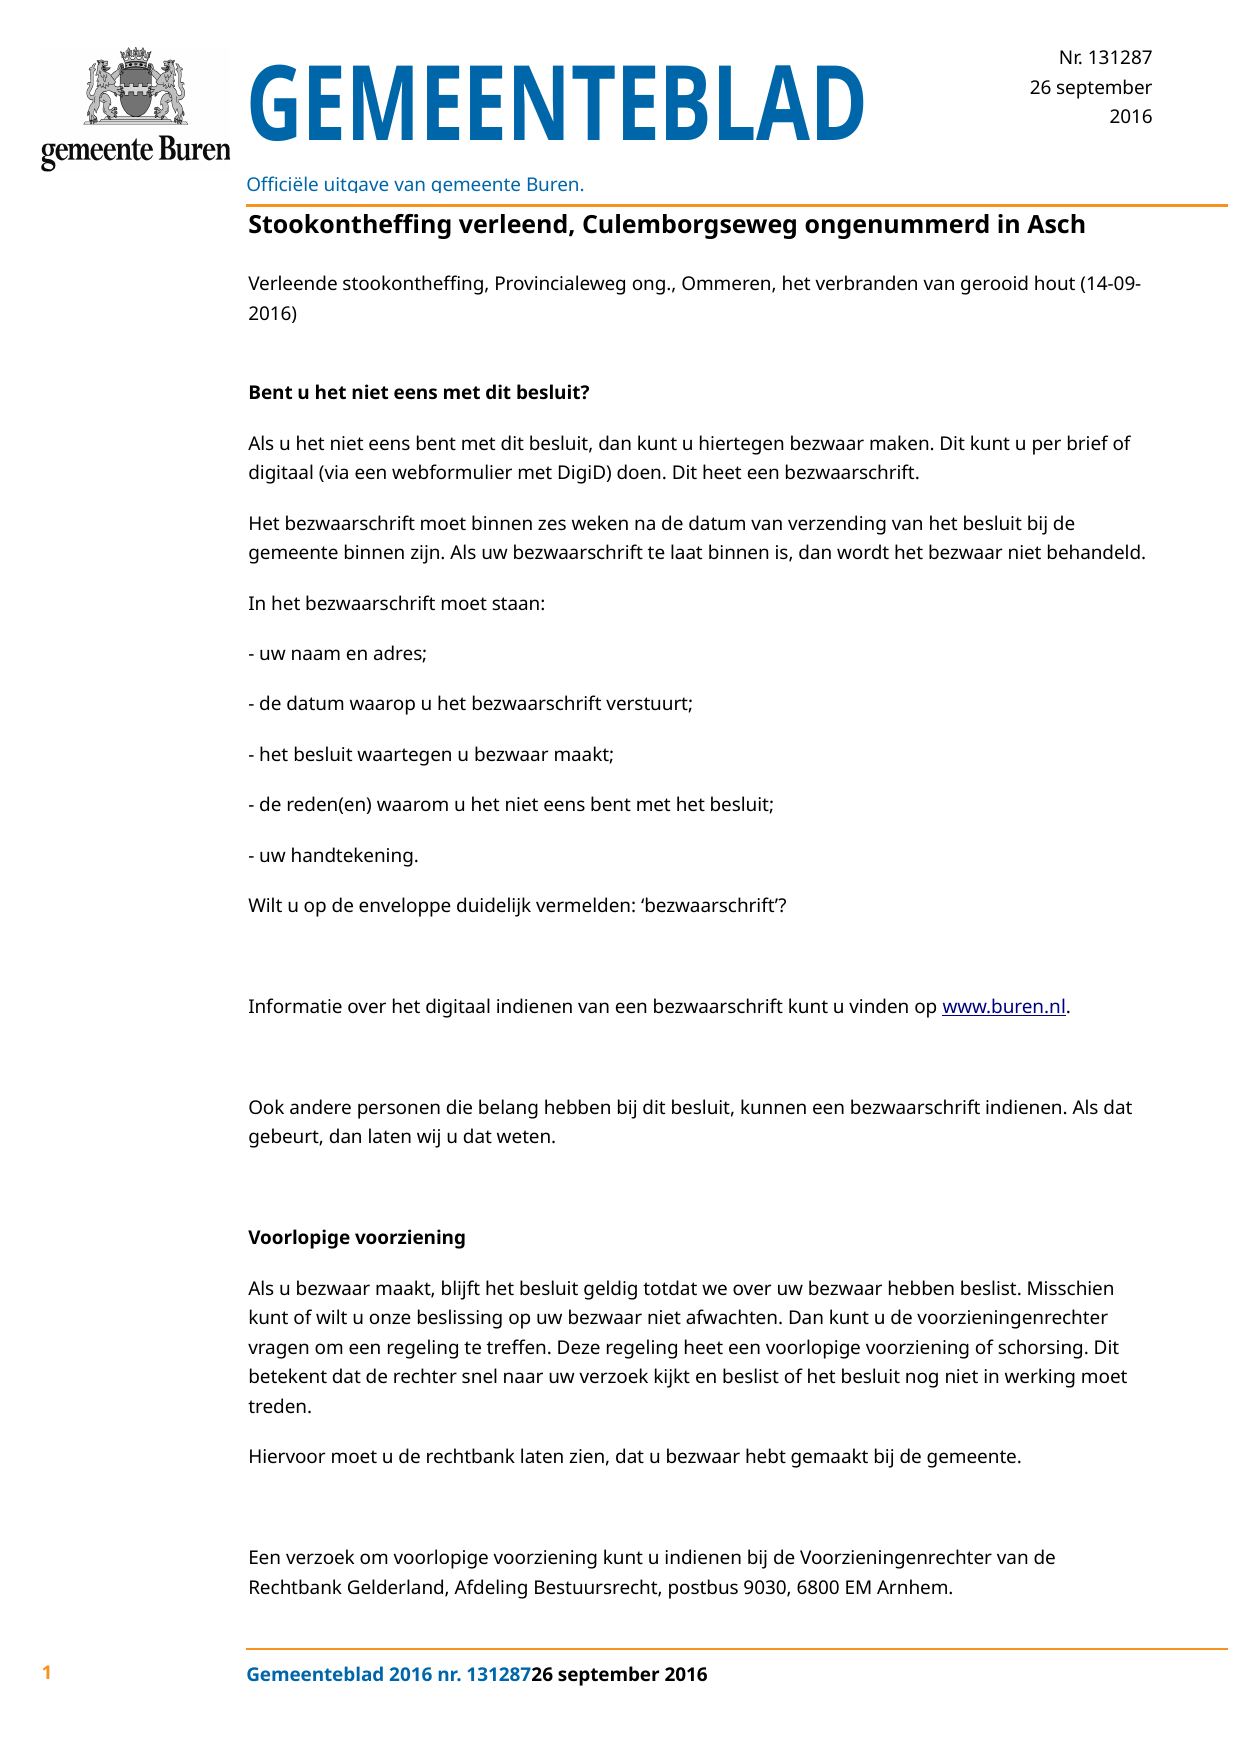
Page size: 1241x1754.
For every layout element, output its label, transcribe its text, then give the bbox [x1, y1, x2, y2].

text Een verzoek om voorlopige voorziening kunt u indienen bij de Voorzieningenrechter van de Rechtbank Gelderland, Afdeling Bestuursrecht, postbus 9030, 6800 EM Arnhem. [248, 1544, 1152, 1600]
text Stookontheffing verleend, Culemborgseweg ongenummerd in Asch [248, 207, 1152, 241]
text Als u het niet eens bent met dit besluit, dan kunt u hiertegen bezwaar maken. Dit kunt u per brief of digitaal (via een webformulier met DigiD) doen. Dit heet een bezwaarschrift. [248, 430, 1152, 485]
text In het bezwaarschrift moet staan: [248, 590, 1152, 616]
text - de reden(en) waarom u het niet eens bent met het besluit; [248, 791, 1152, 817]
text Wilt u op de enveloppe duidelijk vermelden: ‘bezwaarschrift’? [248, 892, 1152, 918]
table_header Verleende stookontheffing, Provincialeweg ong., Ommeren, het verbranden van gerooid hout (14-09-2016) [248, 270, 1152, 326]
text Informatie over het digitaal indienen van een bezwaarschrift kunt u vinden op www.buren.nl. [248, 993, 1152, 1019]
text Het bezwaarschrift moet binnen zes weken na de datum van verzending van het besluit bij de gemeente binnen zijn. Als uw bezwaarschrift te laat binnen is, dan wordt het bezwaar niet behandeld. [248, 510, 1152, 565]
text - de datum waarop u het bezwaarschrift verstuurt; [248, 691, 1152, 716]
picture [41, 47, 231, 172]
text Voorlopige voorziening [248, 1224, 1152, 1250]
text - uw handtekening. [248, 842, 1152, 868]
text - het besluit waartegen u bezwaar maakt; [248, 741, 1152, 767]
text Als u bezwaar maakt, blijft het besluit geldig totdat we over uw bezwaar hebben beslist. Misschien kunt of wilt u onze beslissing op uw bezwaar niet afwachten. Dan kunt u de voorzieningenrechter vragen om een regeling te treffen. Deze regeling heet een voorlopige voorziening of schorsing. Dit betekent dat de rechter snel naar uw verzoek kijkt en beslist of het besluit nog niet in werking moet treden. [248, 1275, 1152, 1419]
text - uw naam en adres; [248, 640, 1152, 666]
text Bent u het niet eens met dit besluit? [248, 379, 1152, 405]
text Hiervoor moet u de rechtbank laten zien, dat u bezwaar hebt gemaakt bij de gemeente. [248, 1443, 1152, 1469]
text Ook andere personen die belang hebben bij dit besluit, kunnen een bezwaarschrift indienen. Als dat gebeurt, dan laten wij u dat weten. [248, 1094, 1152, 1149]
